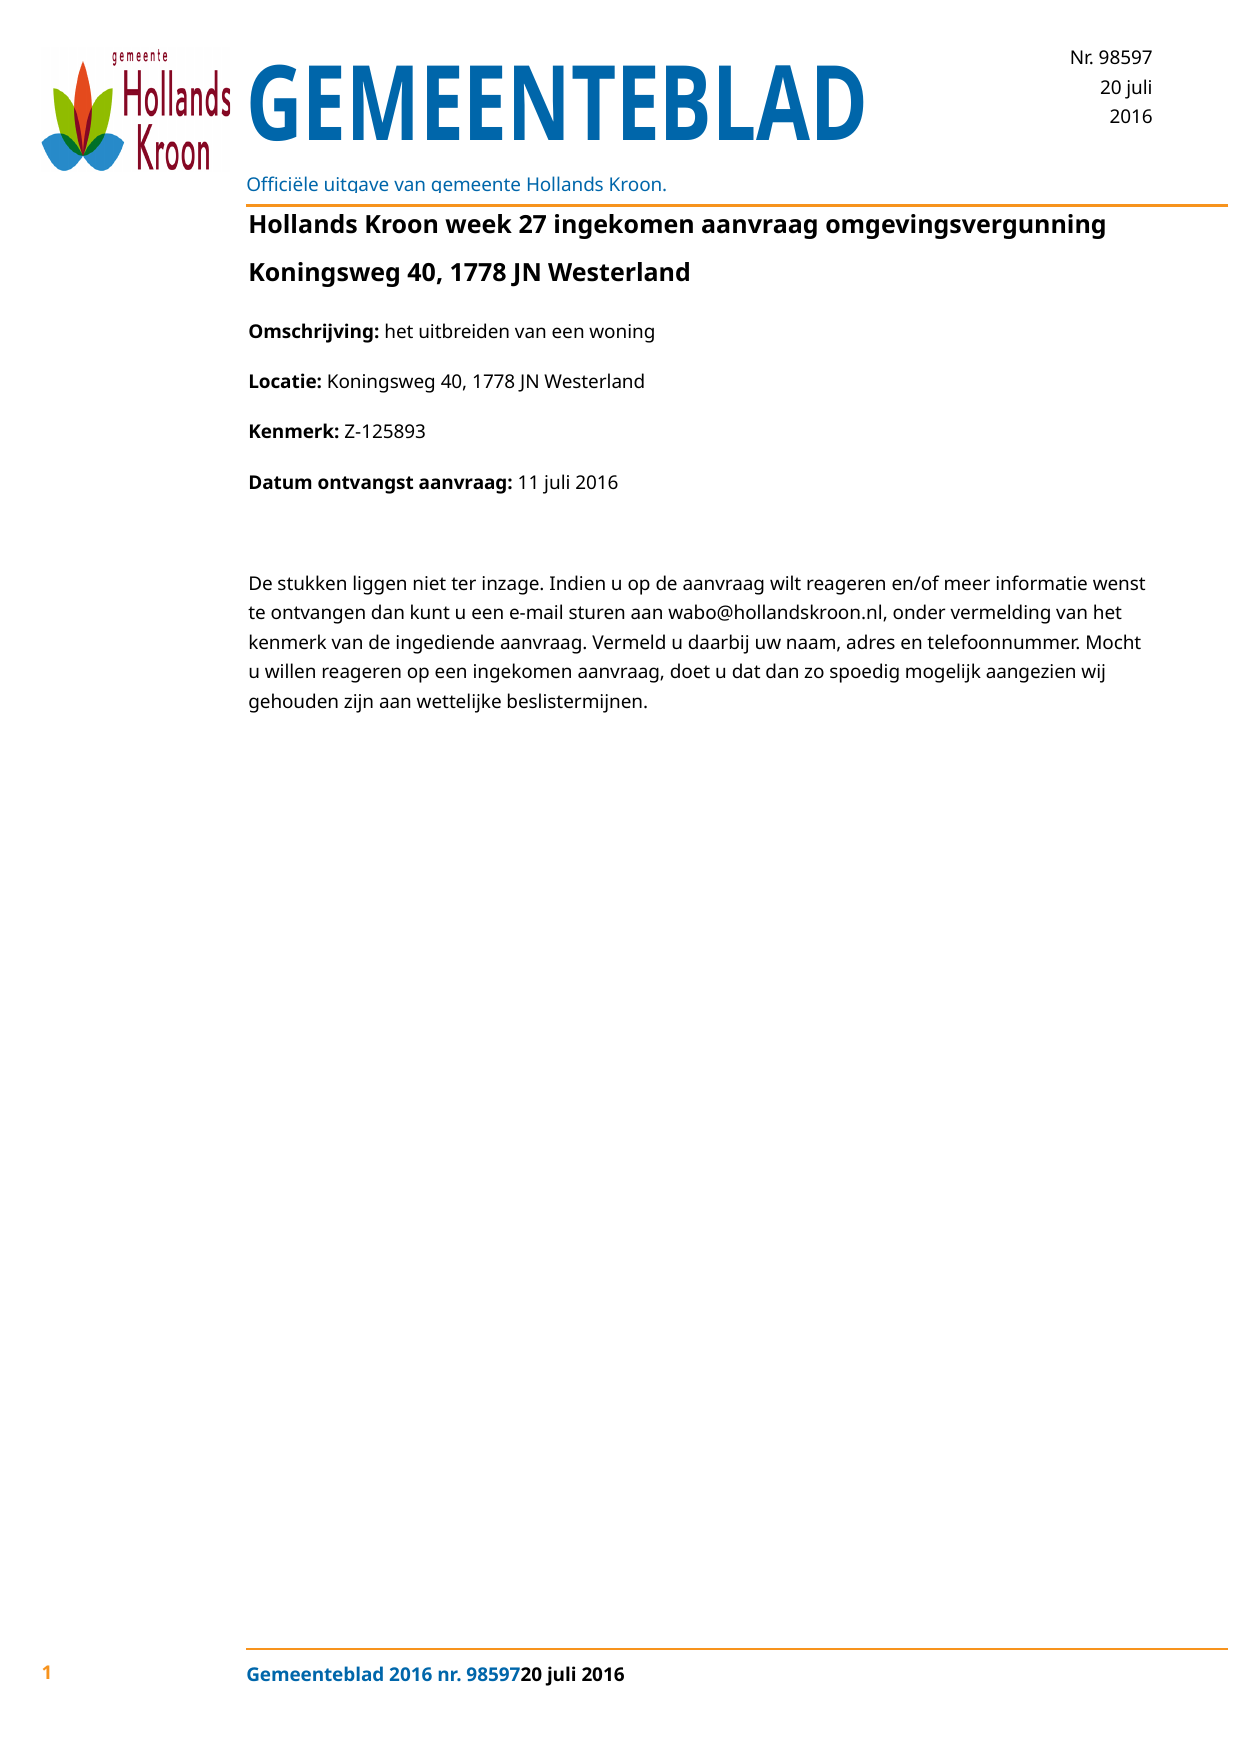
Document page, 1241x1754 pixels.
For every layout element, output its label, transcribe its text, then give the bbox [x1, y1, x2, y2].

text Datum ontvangst aanvraag: 11 juli 2016 [248, 469, 1152, 495]
picture [41, 47, 231, 172]
text Locatie: Koningsweg 40, 1778 JN Westerland [248, 368, 1152, 394]
text Hollands Kroon week 27 ingekomen aanvraag omgevingsvergunning Koningsweg 40, 1778 JN Westerland [248, 207, 1152, 288]
text Kenmerk: Z-125893 [248, 419, 1152, 444]
text De stukken liggen niet ter inzage. Indien u op de aanvraag wilt reageren en/of meer informatie wenst te ontvangen dan kunt u een e-mail sturen aan wabo@hollandskroon.nl, onder vermelding van het kenmerk van de ingediende aanvraag. Vermeld u daarbij uw naam, adres en telefoonnummer. Mocht u willen reageren op een ingekomen aanvraag, doet u dat dan zo spoedig mogelijk aangezien wij gehouden zijn aan wettelijke beslistermijnen. [248, 570, 1152, 714]
text Omschrijving: het uitbreiden van een woning [248, 318, 1152, 344]
